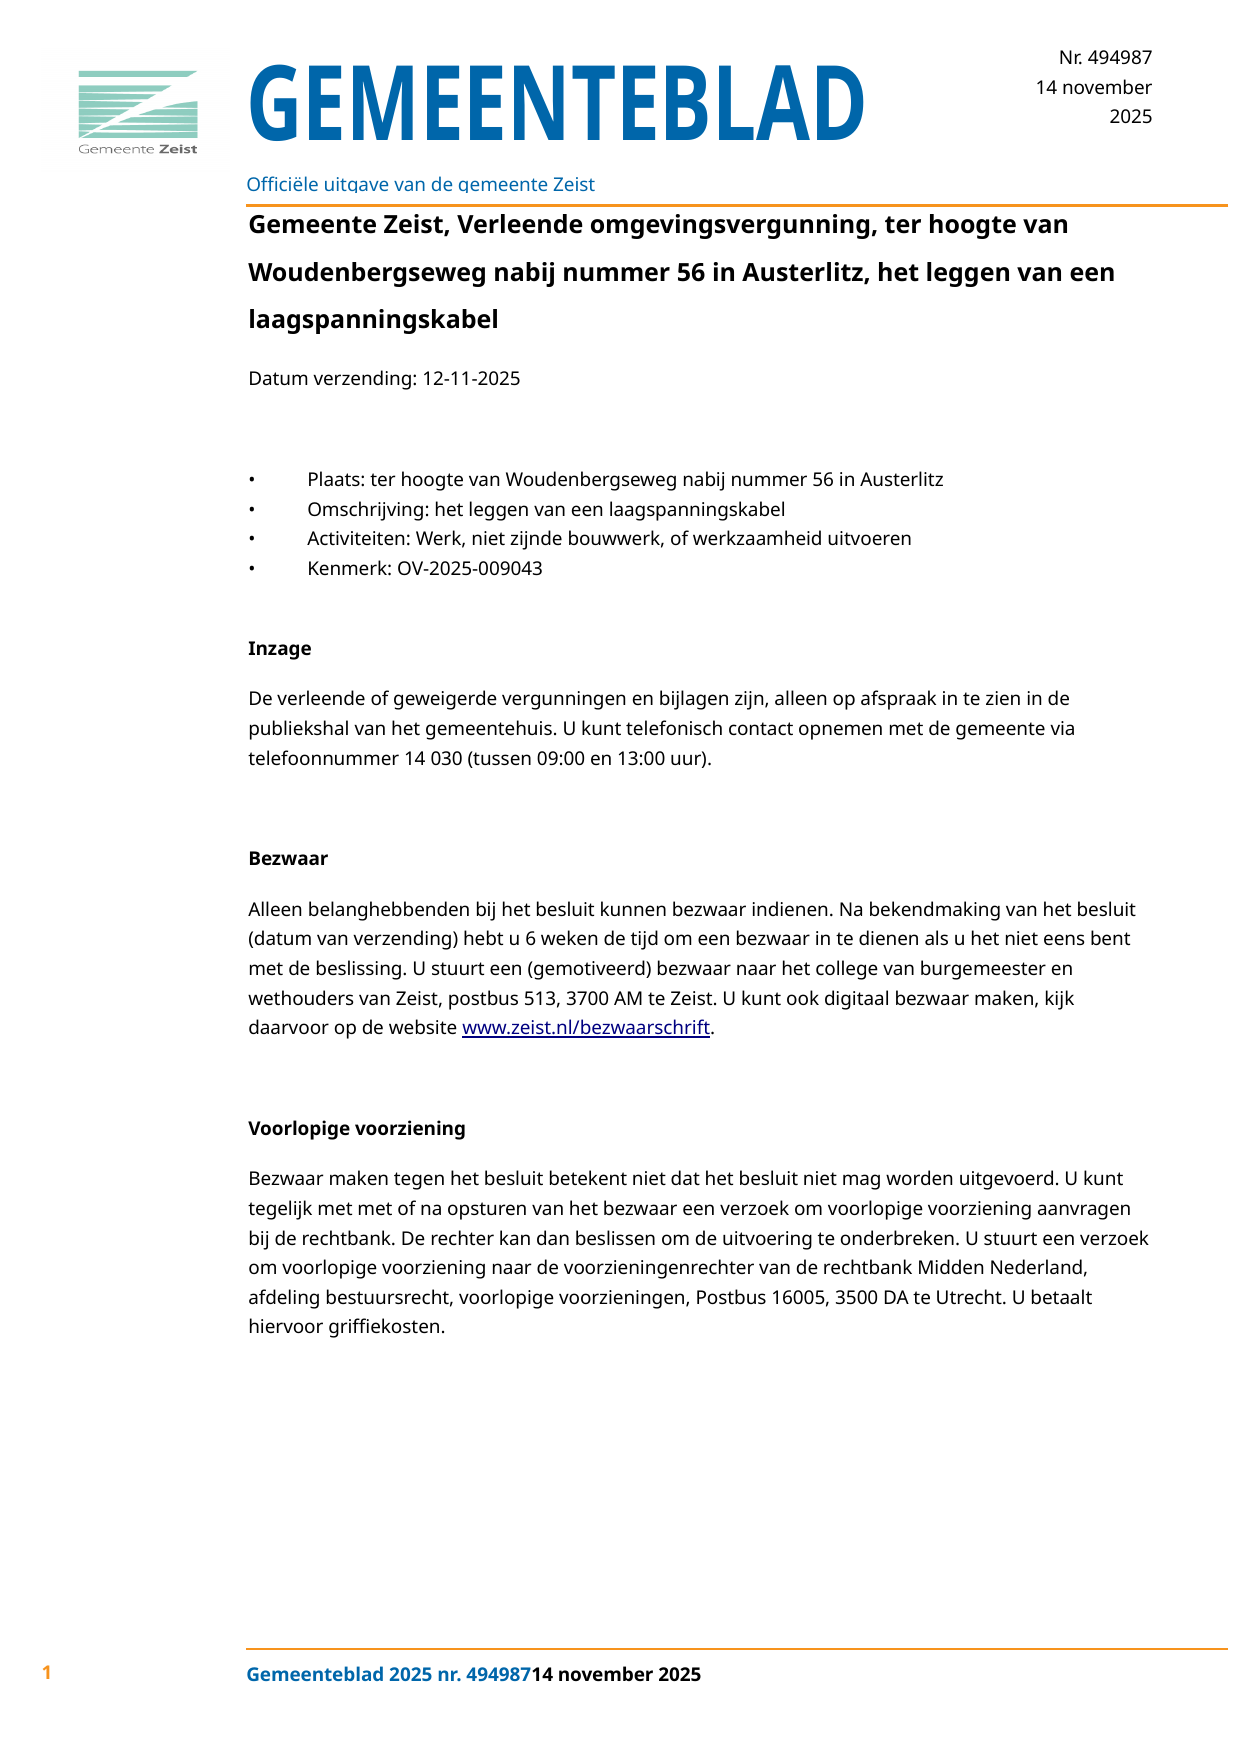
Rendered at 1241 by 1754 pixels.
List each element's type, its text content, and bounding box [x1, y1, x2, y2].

list Omschrijving: het leggen van een laagspanningskabel [248, 496, 1152, 522]
text De verleende of geweigerde vergunningen en bijlagen zijn, alleen op afspraak in te zien in de publiekshal van het gemeentehuis. U kunt telefonisch contact opnemen met de gemeente via telefoonnummer 14 030 (tussen 09:00 en 13:00 uur). [248, 686, 1152, 770]
picture [41, 47, 231, 172]
text Bezwaar maken tegen het besluit betekent niet dat het besluit niet mag worden uitgevoerd. U kunt tegelijk met met of na opsturen van het bezwaar een verzoek om voorlopige voorziening aanvragen bij de rechtbank. De rechter kan dan beslissen om de uitvoering te onderbreken. U stuurt een verzoek om voorlopige voorziening naar de voorzieningenrechter van de rechtbank Midden Nederland, afdeling bestuursrecht, voorlopige voorzieningen, Postbus 16005, 3500 DA te Utrecht. U betaalt hiervoor griffiekosten. [248, 1166, 1152, 1339]
list Plaats: ter hoogte van Woudenbergseweg nabij nummer 56 in Austerlitz [248, 466, 1152, 492]
text Datum verzending: 12-11-2025 [248, 366, 1152, 391]
list Kenmerk: OV-2025-009043 [248, 555, 1152, 581]
text Bezwaar [248, 846, 1152, 871]
list Activiteiten: Werk, niet zijnde bouwwerk, of werkzaamheid uitvoeren [248, 526, 1152, 551]
text Voorlopige voorziening [248, 1115, 1152, 1141]
text Inzage [248, 635, 1152, 661]
text Gemeente Zeist, Verleende omgevingsvergunning, ter hoogte van Woudenbergseweg nabij nummer 56 in Austerlitz, het leggen van een laagspanningskabel [248, 207, 1152, 336]
text Alleen belanghebbenden bij het besluit kunnen bezwaar indienen. Na bekendmaking van het besluit (datum van verzending) hebt u 6 weken de tijd om een bezwaar in te dienen als u het niet eens bent met de beslissing. U stuurt een (gemotiveerd) bezwaar naar het college van burgemeester en wethouders van Zeist, postbus 513, 3700 AM te Zeist. U kunt ook digitaal bezwaar maken, kijk daarvoor op de website www.zeist.nl/bezwaarschrift. [248, 896, 1152, 1040]
